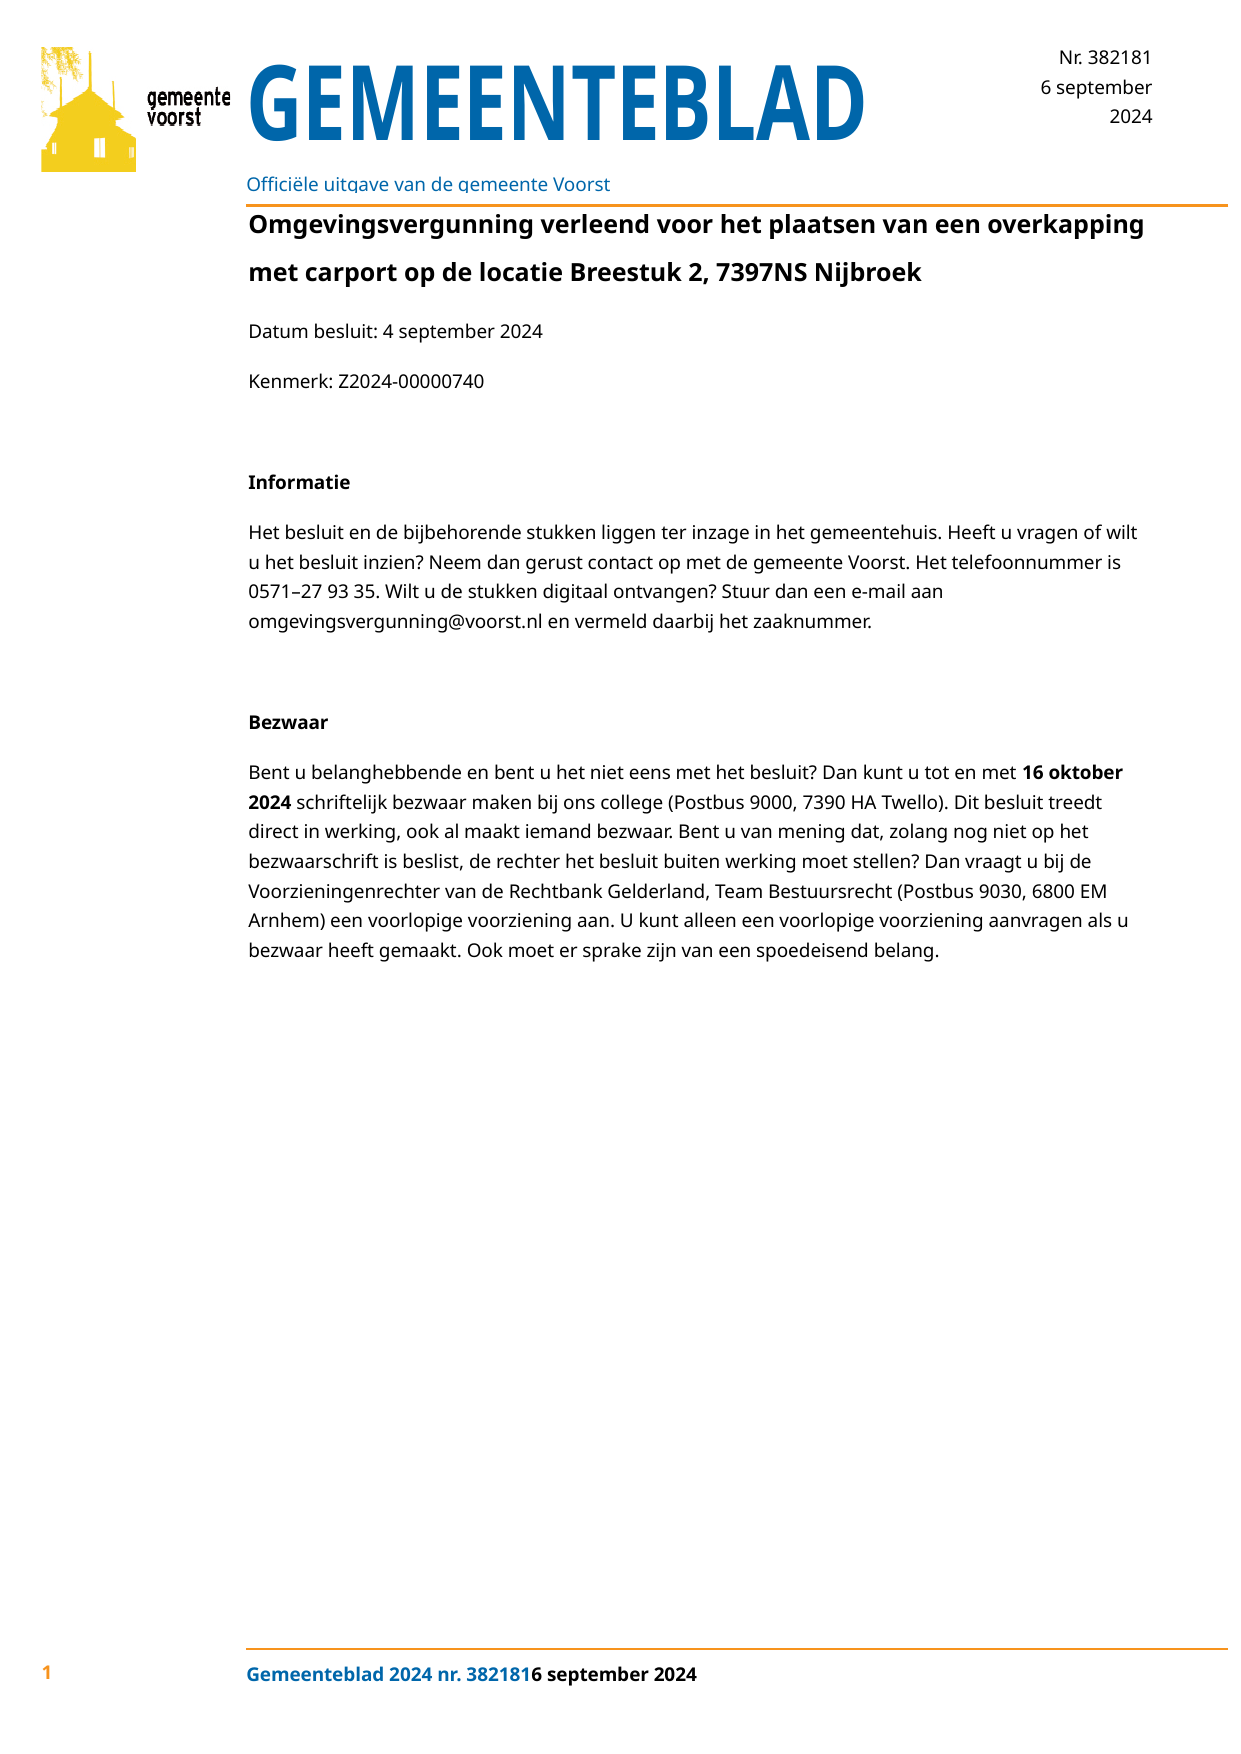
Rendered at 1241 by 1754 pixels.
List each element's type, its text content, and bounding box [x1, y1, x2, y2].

text Bent u belanghebbende en bent u het niet eens met het besluit? Dan kunt u tot en met 16 oktober 2024 schriftelijk bezwaar maken bij ons college (Postbus 9000, 7390 HA Twello). Dit besluit treedt direct in werking, ook al maakt iemand bezwaar. Bent u van mening dat, zolang nog niet op het bezwaarschrift is beslist, de rechter het besluit buiten werking moet stellen? Dan vraagt u bij de Voorzieningenrechter van de Rechtbank Gelderland, Team Bestuursrecht (Postbus 9030, 6800 EM Arnhem) een voorlopige voorziening aan. U kunt alleen een voorlopige voorziening aanvragen als u bezwaar heeft gemaakt. Ook moet er sprake zijn van een spoedeisend belang. [248, 759, 1152, 963]
text Bezwaar [248, 709, 1152, 735]
text Informatie [248, 469, 1152, 495]
text Omgevingsvergunning verleend voor het plaatsen van een overkapping met carport op de locatie Breestuk 2, 7397NS Nijbroek [248, 207, 1152, 288]
text Het besluit en de bijbehorende stukken liggen ter inzage in het gemeentehuis. Heeft u vragen of wilt u het besluit inzien? Neem dan gerust contact op met de gemeente Voorst. Het telefoonnummer is 0571–27 93 35. Wilt u de stukken digitaal ontvangen? Stuur dan een e-mail aan omgevingsvergunning@voorst.nl en vermeld daarbij het zaaknummer. [248, 519, 1152, 634]
text Datum besluit: 4 september 2024 [248, 318, 1152, 344]
text Kenmerk: Z2024-00000740 [248, 368, 1152, 394]
picture [41, 47, 231, 172]
